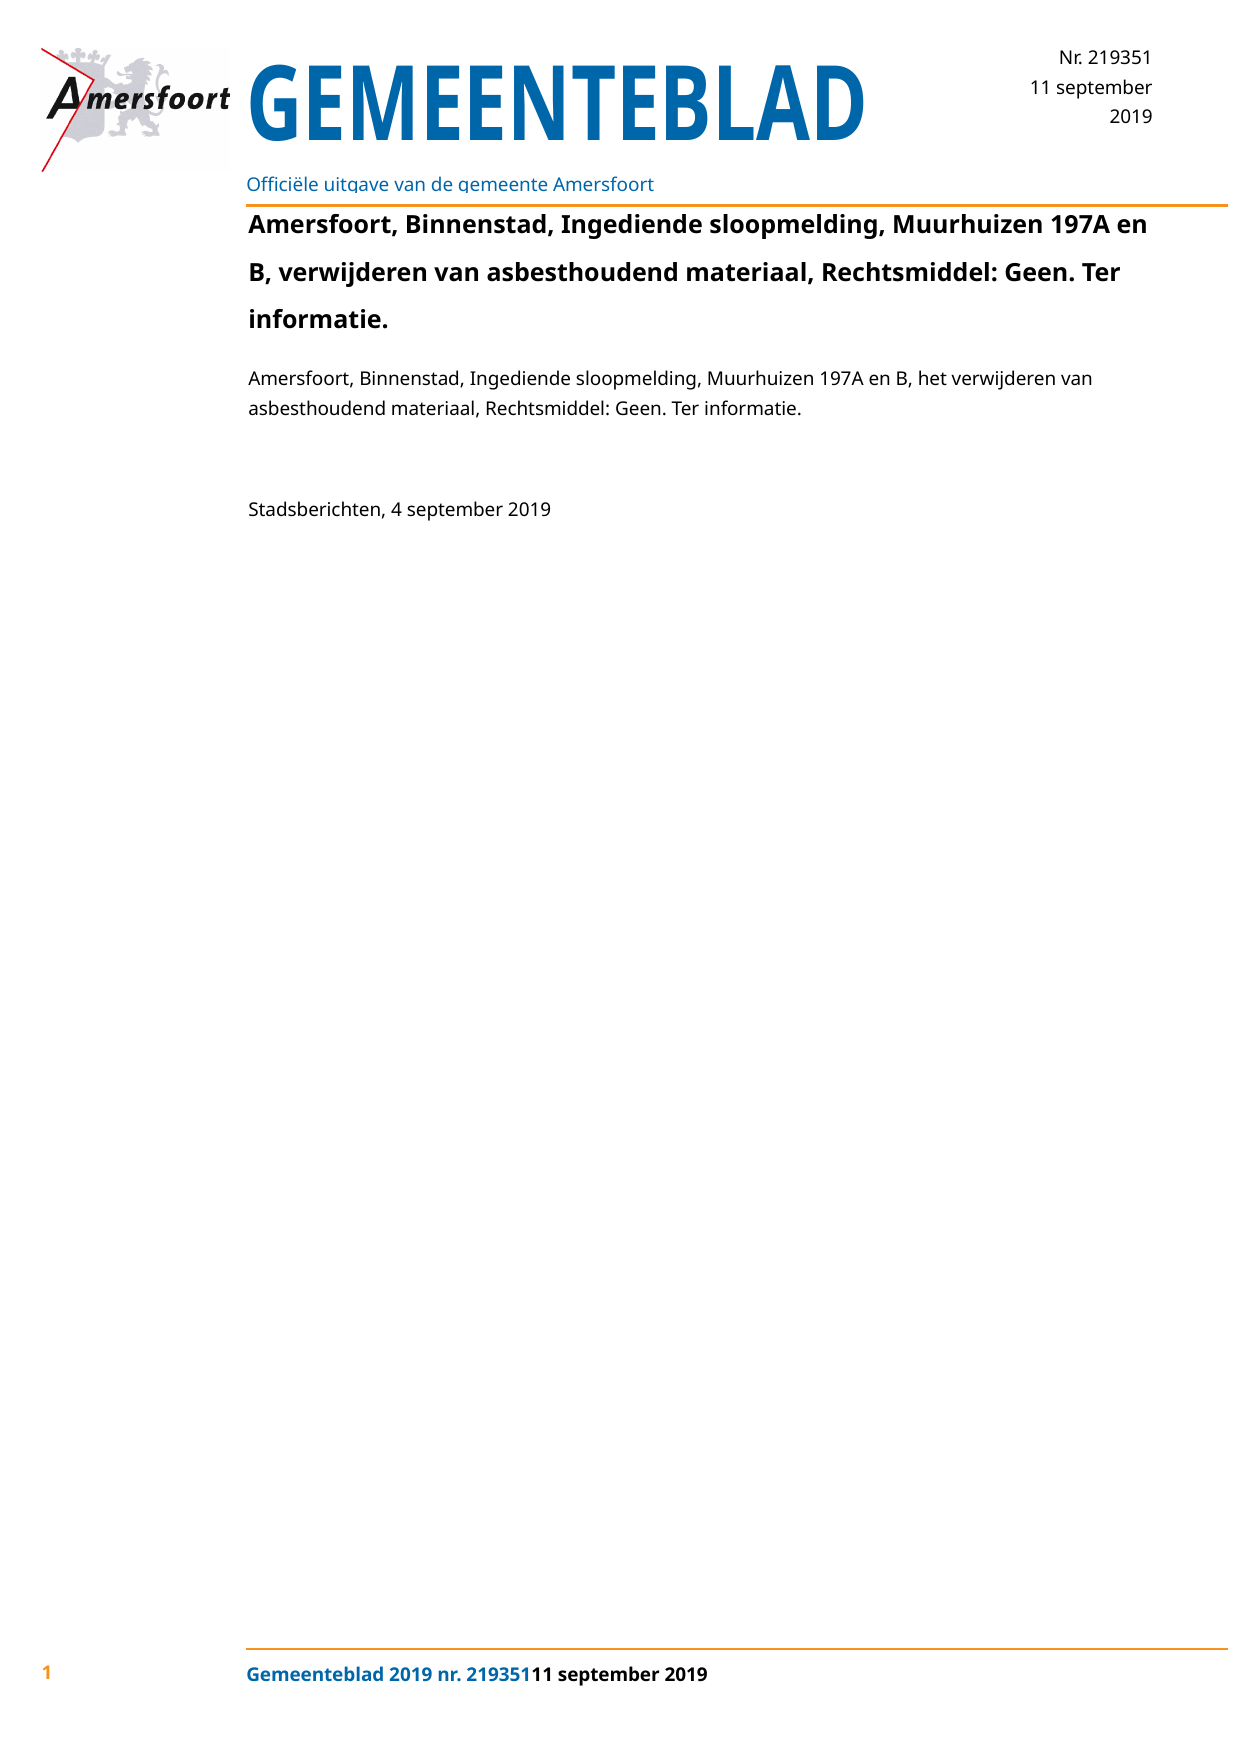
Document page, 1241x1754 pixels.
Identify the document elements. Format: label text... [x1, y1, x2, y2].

picture [41, 47, 231, 172]
text Amersfoort, Binnenstad, Ingediende sloopmelding, Muurhuizen 197A en B, het verwijderen van asbesthoudend materiaal, Rechtsmiddel: Geen. Ter informatie. [248, 366, 1152, 421]
text Stadsberichten, 4 september 2019 [248, 496, 1152, 522]
text Amersfoort, Binnenstad, Ingediende sloopmelding, Muurhuizen 197A en B, verwijderen van asbesthoudend materiaal, Rechtsmiddel: Geen. Ter informatie. [248, 207, 1152, 336]
